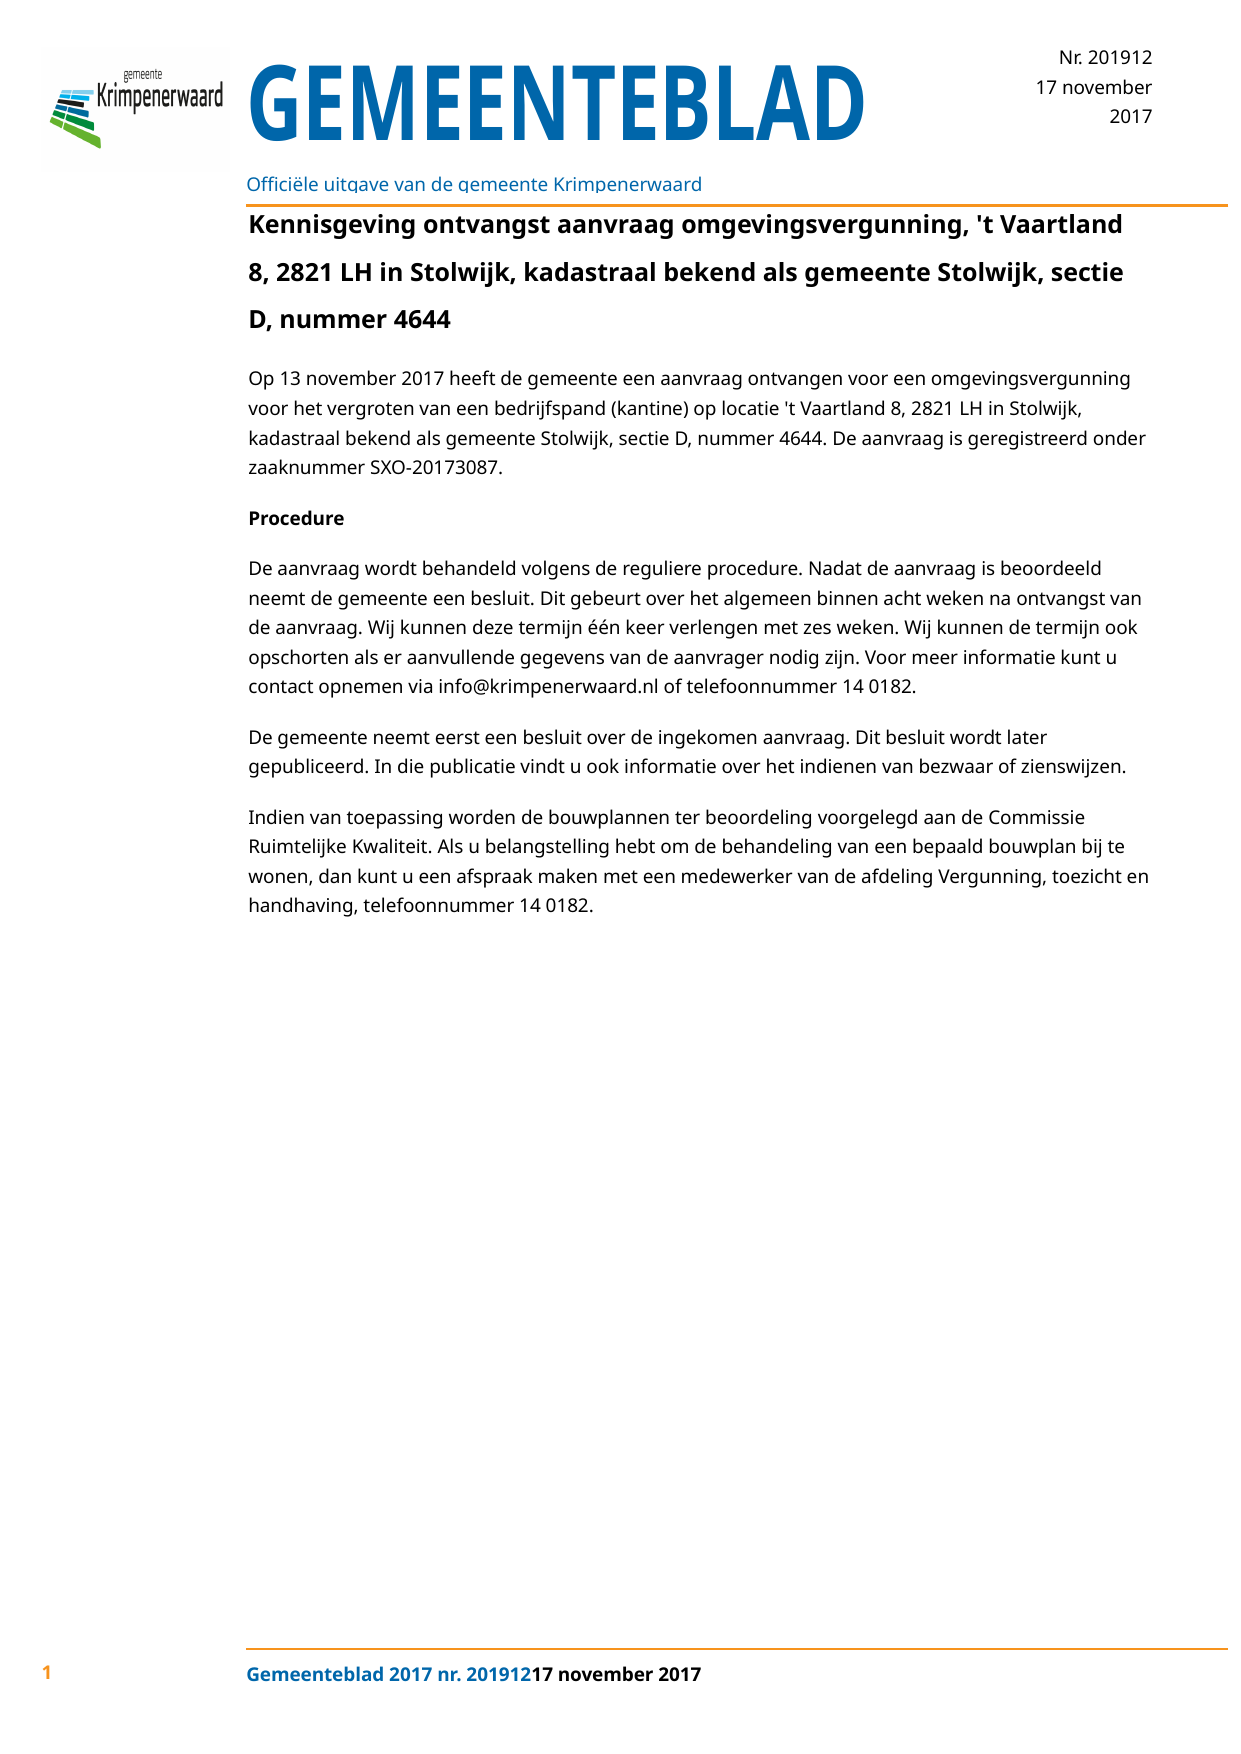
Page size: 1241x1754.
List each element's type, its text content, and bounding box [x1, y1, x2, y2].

text Op 13 november 2017 heeft de gemeente een aanvraag ontvangen voor een omgevingsvergunning voor het vergroten van een bedrijfspand (kantine) op locatie 't Vaartland 8, 2821 LH in Stolwijk, kadastraal bekend als gemeente Stolwijk, sectie D, nummer 4644. De aanvraag is geregistreerd onder zaaknummer SXO-20173087. [248, 366, 1152, 480]
text Kennisgeving ontvangst aanvraag omgevingsvergunning, 't Vaartland 8, 2821 LH in Stolwijk, kadastraal bekend als gemeente Stolwijk, sectie D, nummer 4644 [248, 207, 1152, 336]
picture [41, 47, 231, 172]
text Procedure [248, 505, 1152, 530]
text De aanvraag wordt behandeld volgens de reguliere procedure. Nadat de aanvraag is beoordeeld neemt de gemeente een besluit. Dit gebeurt over het algemeen binnen acht weken na ontvangst van de aanvraag. Wij kunnen deze termijn één keer verlengen met zes weken. Wij kunnen de termijn ook opschorten als er aanvullende gegevens van de aanvrager nodig zijn. Voor meer informatie kunt u contact opnemen via info@krimpenerwaard.nl of telefoonnummer 14 0182. [248, 555, 1152, 699]
text De gemeente neemt eerst een besluit over de ingekomen aanvraag. Dit besluit wordt later gepubliceerd. In die publicatie vindt u ook informatie over het indienen van bezwaar of zienswijzen. [248, 724, 1152, 779]
text Indien van toepassing worden de bouwplannen ter beoordeling voorgelegd aan de Commissie Ruimtelijke Kwaliteit. Als u belangstelling hebt om de behandeling van een bepaald bouwplan bij te wonen, dan kunt u een afspraak maken met een medewerker van de afdeling Vergunning, toezicht en handhaving, telefoonnummer 14 0182. [248, 804, 1152, 918]
